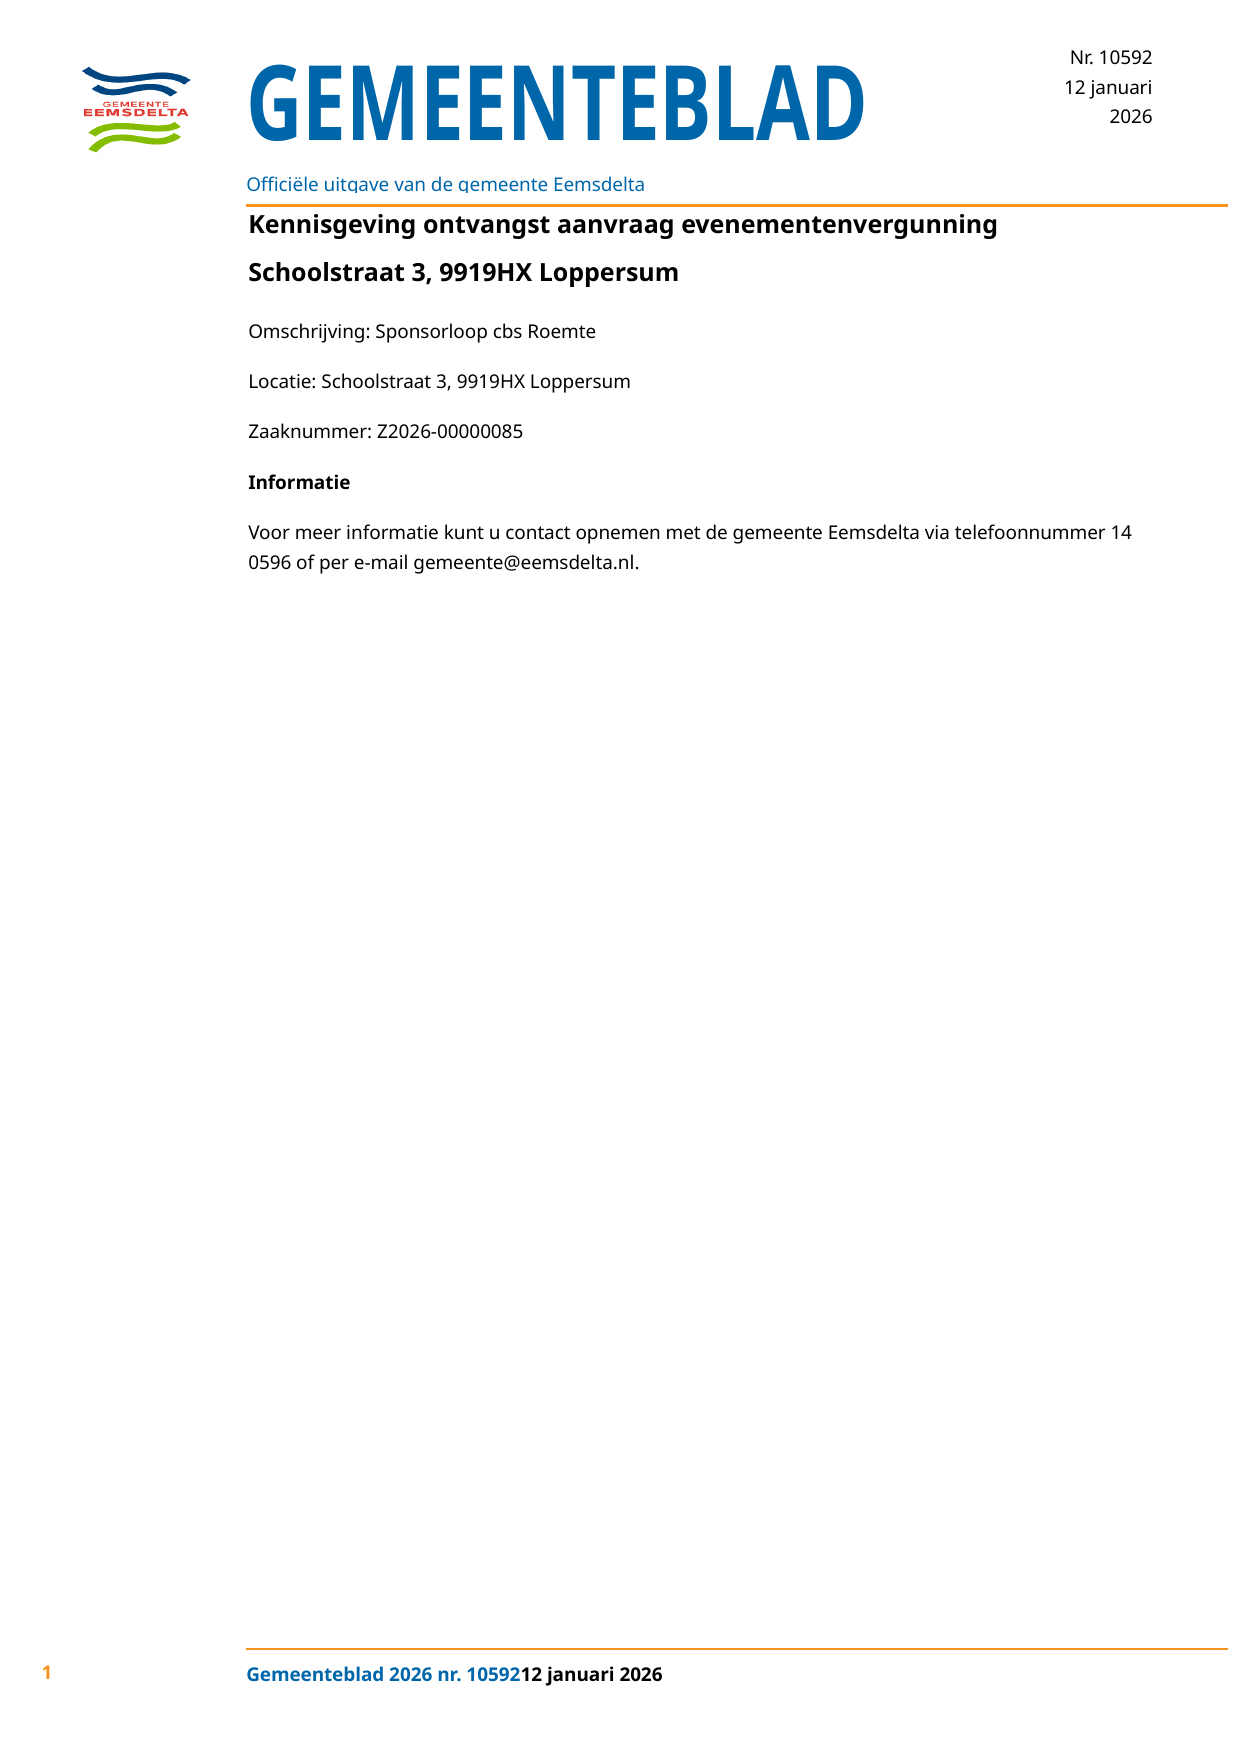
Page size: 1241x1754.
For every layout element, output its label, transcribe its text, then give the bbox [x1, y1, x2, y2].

text Locatie: Schoolstraat 3, 9919HX Loppersum [248, 368, 1152, 394]
text Voor meer informatie kunt u contact opnemen met de gemeente Eemsdelta via telefoonnummer 14 0596 of per e-mail gemeente@eemsdelta.nl. [248, 519, 1152, 575]
text Kennisgeving ontvangst aanvraag evenementenvergunning Schoolstraat 3, 9919HX Loppersum [248, 207, 1152, 288]
text Informatie [248, 469, 1152, 495]
text Zaaknummer: Z2026-00000085 [248, 419, 1152, 444]
text Omschrijving: Sponsorloop cbs Roemte [248, 318, 1152, 344]
picture [41, 47, 231, 172]
